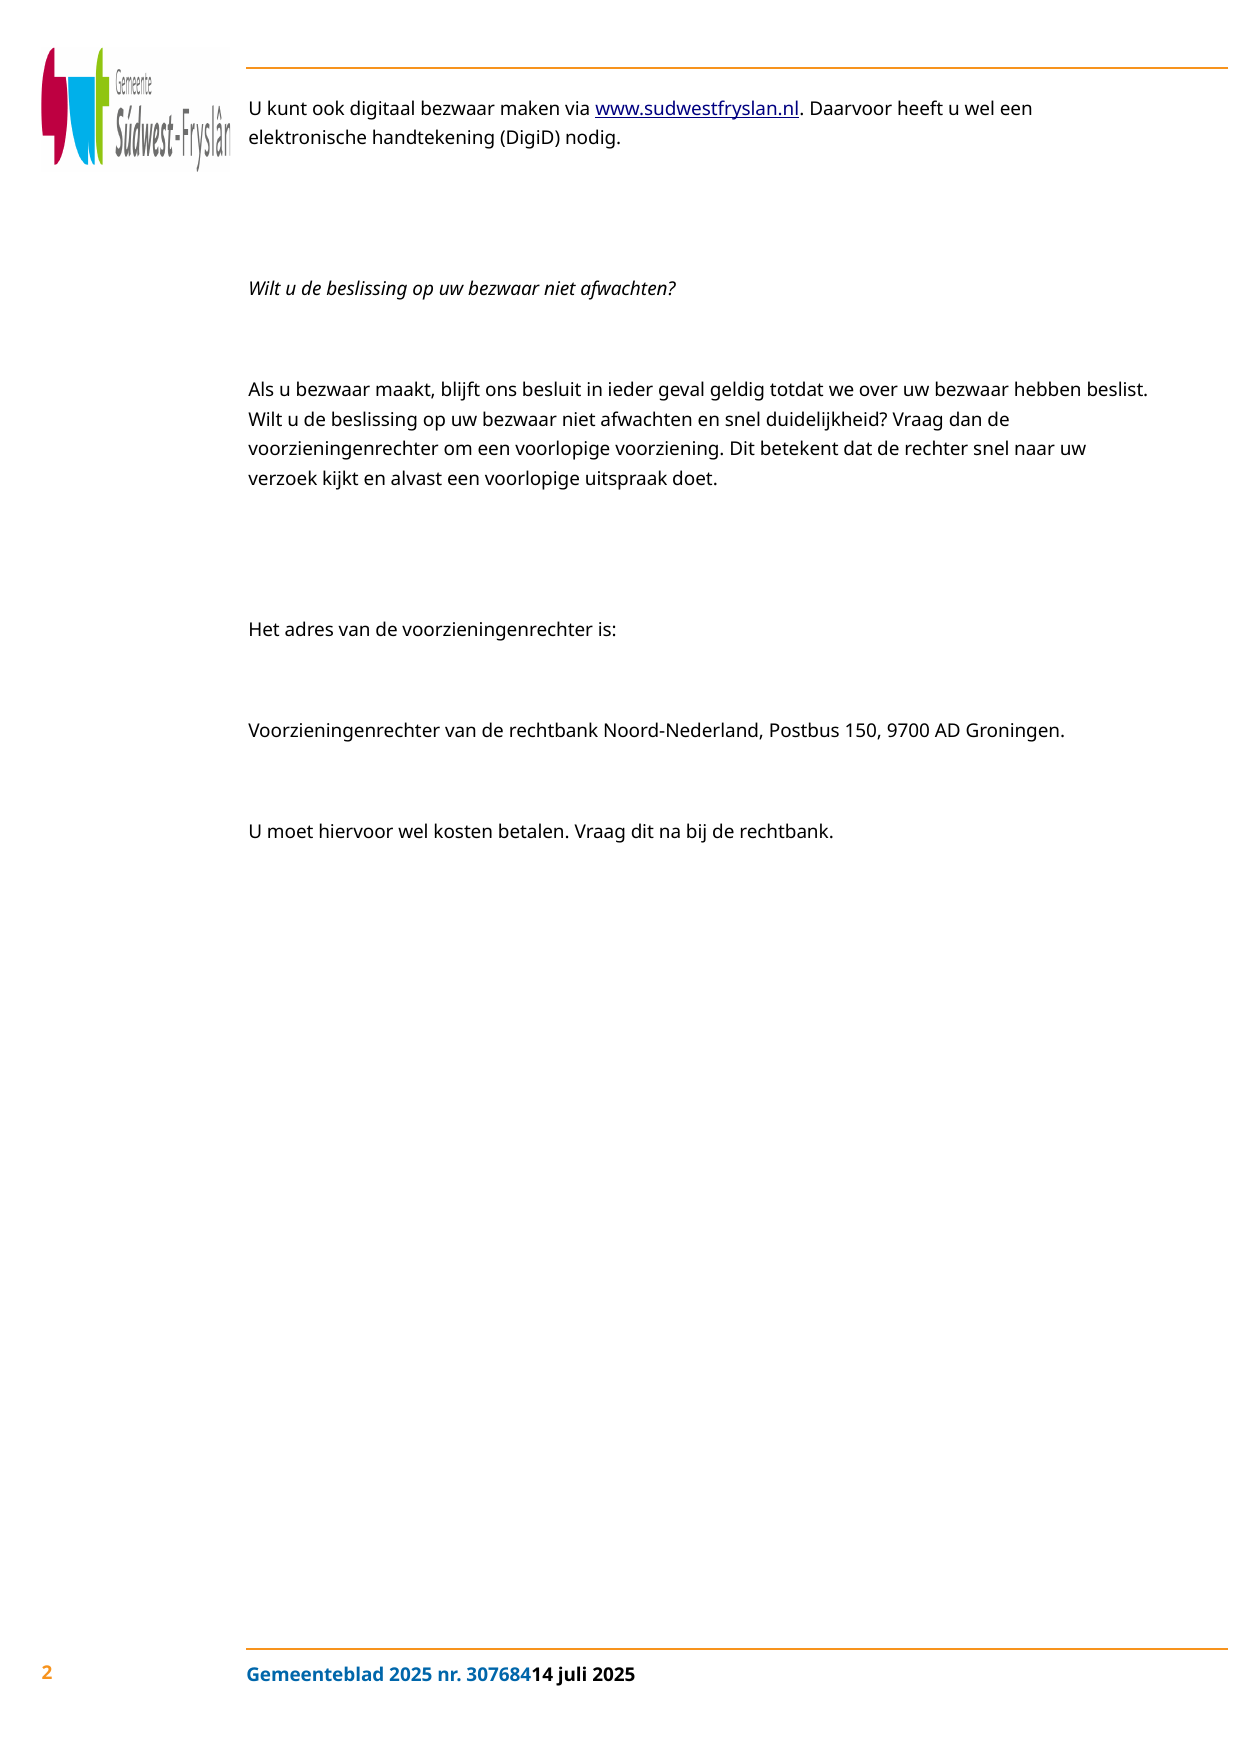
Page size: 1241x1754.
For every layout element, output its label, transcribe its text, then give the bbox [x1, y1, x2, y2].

text Het adres van de voorzieningenrechter is: [248, 616, 1152, 642]
text U moet hiervoor wel kosten betalen. Vraag dit na bij de rechtbank. [248, 818, 1152, 844]
picture [41, 47, 231, 172]
text U kunt ook digitaal bezwaar maken via www.sudwestfryslan.nl. Daarvoor heeft u wel een elektronische handtekening (DigiD) nodig. [248, 95, 1152, 150]
text Voorzieningenrechter van de rechtbank Noord-Nederland, Postbus 150, 9700 AD Groningen. [248, 717, 1152, 743]
text Als u bezwaar maakt, blijft ons besluit in ieder geval geldig totdat we over uw bezwaar hebben beslist. Wilt u de beslissing op uw bezwaar niet afwachten en snel duidelijkheid? Vraag dan de voorzieningenrechter om een voorlopige voorziening. Dit betekent dat de rechter snel naar uw verzoek kijkt en alvast een voorlopige uitspraak doet. [248, 376, 1152, 491]
text Wilt u de beslissing op uw bezwaar niet afwachten? [248, 276, 1152, 301]
